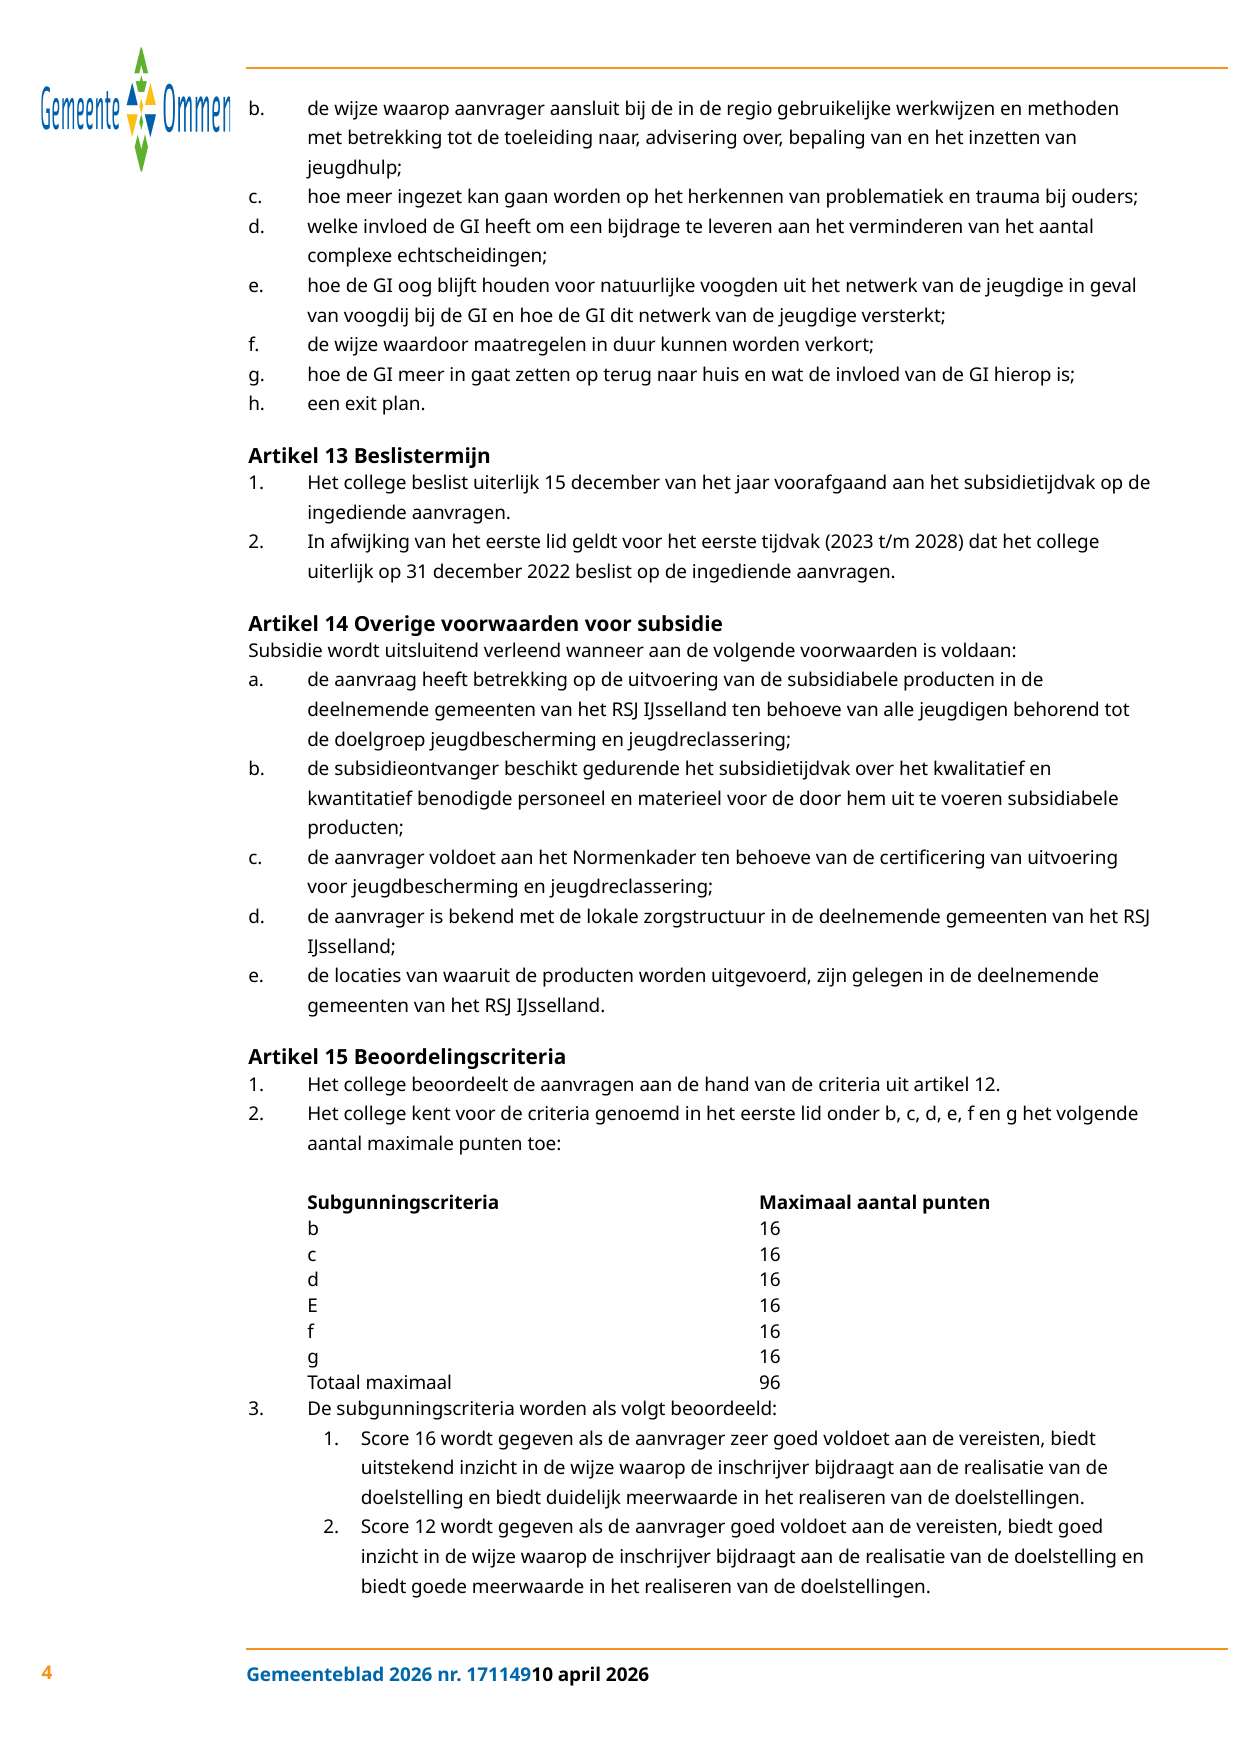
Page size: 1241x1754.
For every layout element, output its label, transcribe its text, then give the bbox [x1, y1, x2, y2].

list de aanvraag heeft betrekking op de uitvoering van de subsidiabele producten in de deelnemende gemeenten van het RSJ IJsselland ten behoeve van alle jeugdigen behorend tot de doelgroep jeugdbescherming en jeugdreclassering; [248, 667, 1152, 752]
table_cell b [307, 1215, 759, 1241]
table_header Maximaal aantal punten [759, 1189, 1211, 1215]
text Artikel 15 Beoordelingscriteria [248, 1042, 1152, 1071]
table_cell 96 [759, 1370, 1211, 1395]
table_cell g [307, 1344, 759, 1369]
table_cell 16 [759, 1267, 1211, 1292]
picture [41, 47, 231, 172]
table_cell 16 [759, 1292, 1211, 1318]
list hoe meer ingezet kan gaan worden op het herkennen van problematiek en trauma bij ouders; [248, 183, 1152, 209]
table_cell Totaal maximaal [307, 1370, 759, 1395]
list hoe de GI oog blijft houden voor natuurlijke voogden uit het netwerk van de jeugdige in geval van voogdij bij de GI en hoe de GI dit netwerk van de jeugdige versterkt; [248, 272, 1152, 328]
table_cell d [307, 1267, 759, 1292]
list In afwijking van het eerste lid geldt voor het eerste tijdvak (2023 t/m 2028) dat het college uiterlijk op 31 december 2022 beslist op de ingediende aanvragen. [248, 529, 1152, 584]
table_header Subgunningscriteria [307, 1189, 759, 1215]
text Subsidie wordt uitsluitend verleend wanneer aan de volgende voorwaarden is voldaan: [248, 637, 1152, 663]
list welke invloed de GI heeft om een bijdrage te leveren aan het verminderen van het aantal complexe echtscheidingen; [248, 213, 1152, 268]
text Artikel 13 Beslistermijn [248, 441, 1152, 469]
list de locaties van waaruit de producten worden uitgevoerd, zijn gelegen in de deelnemende gemeenten van het RSJ IJsselland. [248, 962, 1152, 1018]
list Score 16 wordt gegeven als de aanvrager zeer goed voldoet aan de vereisten, biedt uitstekend inzicht in de wijze waarop de inschrijver bijdraagt aan de realisatie van de doelstelling en biedt duidelijk meerwaarde in het realiseren van de doelstellingen. [323, 1425, 1152, 1510]
list De subgunningscriteria worden als volgt beoordeeld: [248, 1395, 1152, 1421]
table_cell 16 [759, 1344, 1211, 1369]
table_cell 16 [759, 1215, 1211, 1241]
list Het college beoordeelt de aanvragen aan de hand van de criteria uit artikel 12. [248, 1071, 1152, 1097]
table_cell c [307, 1241, 759, 1267]
text Artikel 14 Overige voorwaarden voor subsidie [248, 609, 1152, 637]
table_cell f [307, 1318, 759, 1344]
list de aanvrager is bekend met de lokale zorgstructuur in de deelnemende gemeenten van het RSJ IJsselland; [248, 903, 1152, 959]
list Score 12 wordt gegeven als de aanvrager goed voldoet aan de vereisten, biedt goed inzicht in de wijze waarop de inschrijver bijdraagt aan de realisatie van de doelstelling en biedt goede meerwaarde in het realiseren van de doelstellingen. [323, 1514, 1152, 1598]
list de subsidieontvanger beschikt gedurende het subsidietijdvak over het kwalitatief en kwantitatief benodigde personeel en materieel voor de door hem uit te voeren subsidiabele producten; [248, 755, 1152, 840]
list de aanvrager voldoet aan het Normenkader ten behoeve van de certificering van uitvoering voor jeugdbescherming en jeugdreclassering; [248, 844, 1152, 899]
list een exit plan. [248, 391, 1152, 416]
table_cell E [307, 1292, 759, 1318]
list de wijze waarop aanvrager aansluit bij de in de regio gebruikelijke werkwijzen en methoden met betrekking tot de toeleiding naar, advisering over, bepaling van en het inzetten van jeugdhulp; [248, 95, 1152, 180]
list hoe de GI meer in gaat zetten op terug naar huis en wat de invloed van de GI hierop is; [248, 361, 1152, 387]
table_cell 16 [759, 1241, 1211, 1267]
table_cell 16 [759, 1318, 1211, 1344]
list Het college kent voor de criteria genoemd in het eerste lid onder b, c, d, e, f en g het volgende aantal maximale punten toe: [248, 1101, 1152, 1156]
list Het college beslist uiterlijk 15 december van het jaar voorafgaand aan het subsidietijdvak op de ingediende aanvragen. [248, 469, 1152, 525]
list de wijze waardoor maatregelen in duur kunnen worden verkort; [248, 331, 1152, 357]
